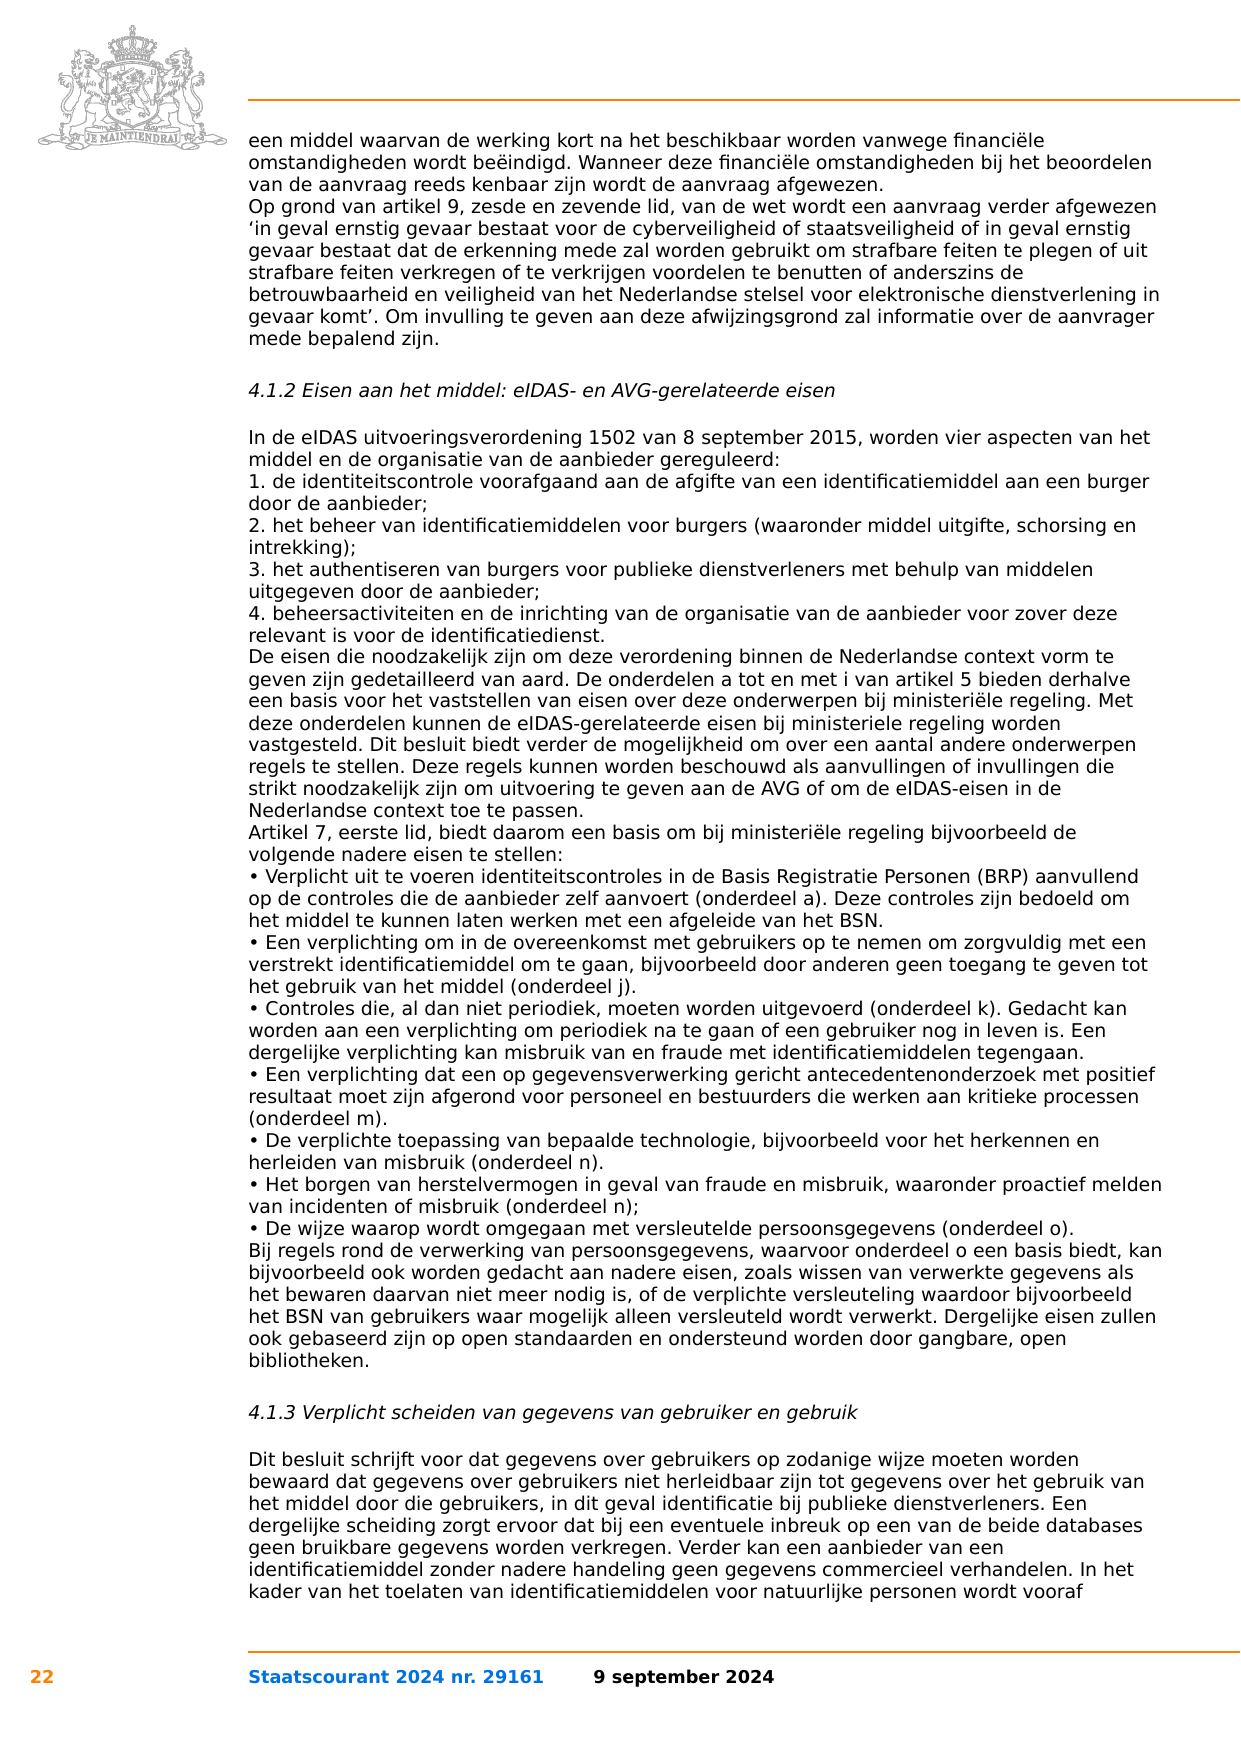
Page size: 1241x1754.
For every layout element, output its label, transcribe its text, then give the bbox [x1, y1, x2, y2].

text Op grond van artikel 9, zesde en zevende lid, van de wet wordt een aanvraag verder afgewezen ‘in geval ernstig gevaar bestaat voor de cyberveiligheid of staatsveiligheid of in geval ernstig gevaar bestaat dat de erkenning mede zal worden gebruikt om strafbare feiten te plegen of uit strafbare feiten verkregen of te verkrijgen voordelen te benutten of anderszins de betrouwbaarheid en veiligheid van het Nederlandse stelsel voor elektronische dienstverlening in gevaar komt’. Om invulling te geven aan deze afwijzingsgrond zal informatie over de aanvrager mede bepalend zijn. [248, 196, 1163, 350]
text • Controles die, al dan niet periodiek, moeten worden uitgevoerd (onderdeel k). Gedacht kan worden aan een verplichting om periodiek na te gaan of een gebruiker nog in leven is. Een dergelijke verplichting kan misbruik van en fraude met identificatiemiddelen tegengaan. [248, 998, 1163, 1064]
text • De verplichte toepassing van bepaalde technologie, bijvoorbeeld voor het herkennen en herleiden van misbruik (onderdeel n). [248, 1130, 1163, 1174]
text een middel waarvan de werking kort na het beschikbaar worden vanwege financiële omstandigheden wordt beëindigd. Wanneer deze financiële omstandigheden bij het beoordelen van de aanvraag reeds kenbaar zijn wordt de aanvraag afgewezen. [248, 130, 1163, 196]
text 4. beheersactiviteiten en de inrichting van de organisatie van de aanbieder voor zover deze relevant is voor de identificatiedienst. [248, 602, 1163, 646]
text 1. de identiteitscontrole voorafgaand aan de afgifte van een identificatiemiddel aan een burger door de aanbieder; [248, 471, 1163, 514]
text De eisen die noodzakelijk zijn om deze verordening binnen de Nederlandse context vorm te geven zijn gedetailleerd van aard. De onderdelen a tot en met i van artikel 5 bieden derhalve een basis voor het vaststellen van eisen over deze onderwerpen bij ministeriële regeling. Met deze onderdelen kunnen de eIDAS-gerelateerde eisen bij ministeriele regeling worden vastgesteld. Dit besluit biedt verder de mogelijkheid om over een aantal andere onderwerpen regels te stellen. Deze regels kunnen worden beschouwd als aanvullingen of invullingen die strikt noodzakelijk zijn om uitvoering te geven aan de AVG of om de eIDAS-eisen in de Nederlandse context toe te passen. [248, 646, 1163, 822]
text • Verplicht uit te voeren identiteitscontroles in de Basis Registratie Personen (BRP) aanvullend op de controles die de aanbieder zelf aanvoert (onderdeel a). Deze controles zijn bedoeld om het middel te kunnen laten werken met een afgeleide van het BSN. [248, 866, 1163, 932]
text • Een verplichting dat een op gegevensverwerking gericht antecedentenonderzoek met positief resultaat moet zijn afgerond voor personeel en bestuurders die werken aan kritieke processen (onderdeel m). [248, 1064, 1163, 1130]
text In de eIDAS uitvoeringsverordening 1502 van 8 september 2015, worden vier aspecten van het middel en de organisatie van de aanbieder gereguleerd: [248, 427, 1163, 471]
subtitle 4.1.3 Verplicht scheiden van gegevens van gebruiker en gebruik [248, 1402, 1163, 1424]
text Dit besluit schrijft voor dat gegevens over gebruikers op zodanige wijze moeten worden bewaard dat gegevens over gebruikers niet herleidbaar zijn tot gegevens over het gebruik van het middel door die gebruikers, in dit geval identificatie bij publieke dienstverleners. Een dergelijke scheiding zorgt ervoor dat bij een eventuele inbreuk op een van de beide databases geen bruikbare gegevens worden verkregen. Verder kan een aanbieder van een identificatiemiddel zonder nadere handeling geen gegevens commercieel verhandelen. In het kader van het toelaten van identificatiemiddelen voor natuurlijke personen wordt vooraf [248, 1449, 1163, 1603]
text 3. het authentiseren van burgers voor publieke dienstverleners met behulp van middelen uitgegeven door de aanbieder; [248, 558, 1163, 602]
picture [38, 25, 227, 150]
text 2. het beheer van identificatiemiddelen voor burgers (waaronder middel uitgifte, schorsing en intrekking); [248, 514, 1163, 558]
text • De wijze waarop wordt omgegaan met versleutelde persoonsgegevens (onderdeel o). [248, 1218, 1163, 1240]
text • Het borgen van herstelvermogen in geval van fraude en misbruik, waaronder proactief melden van incidenten of misbruik (onderdeel n); [248, 1174, 1163, 1218]
subtitle 4.1.2 Eisen aan het middel: eIDAS- en AVG-gerelateerde eisen [248, 380, 1163, 402]
text Artikel 7, eerste lid, biedt daarom een basis om bij ministeriële regeling bijvoorbeeld de volgende nadere eisen te stellen: [248, 822, 1163, 866]
text • Een verplichting om in de overeenkomst met gebruikers op te nemen om zorgvuldig met een verstrekt identificatiemiddel om te gaan, bijvoorbeeld door anderen geen toegang te geven tot het gebruik van het middel (onderdeel j). [248, 932, 1163, 998]
text Bij regels rond de verwerking van persoonsgegevens, waarvoor onderdeel o een basis biedt, kan bijvoorbeeld ook worden gedacht aan nadere eisen, zoals wissen van verwerkte gegevens als het bewaren daarvan niet meer nodig is, of de verplichte versleuteling waardoor bijvoorbeeld het BSN van gebruikers waar mogelijk alleen versleuteld wordt verwerkt. Dergelijke eisen zullen ook gebaseerd zijn op open standaarden en ondersteund worden door gangbare, open bibliotheken. [248, 1240, 1163, 1372]
